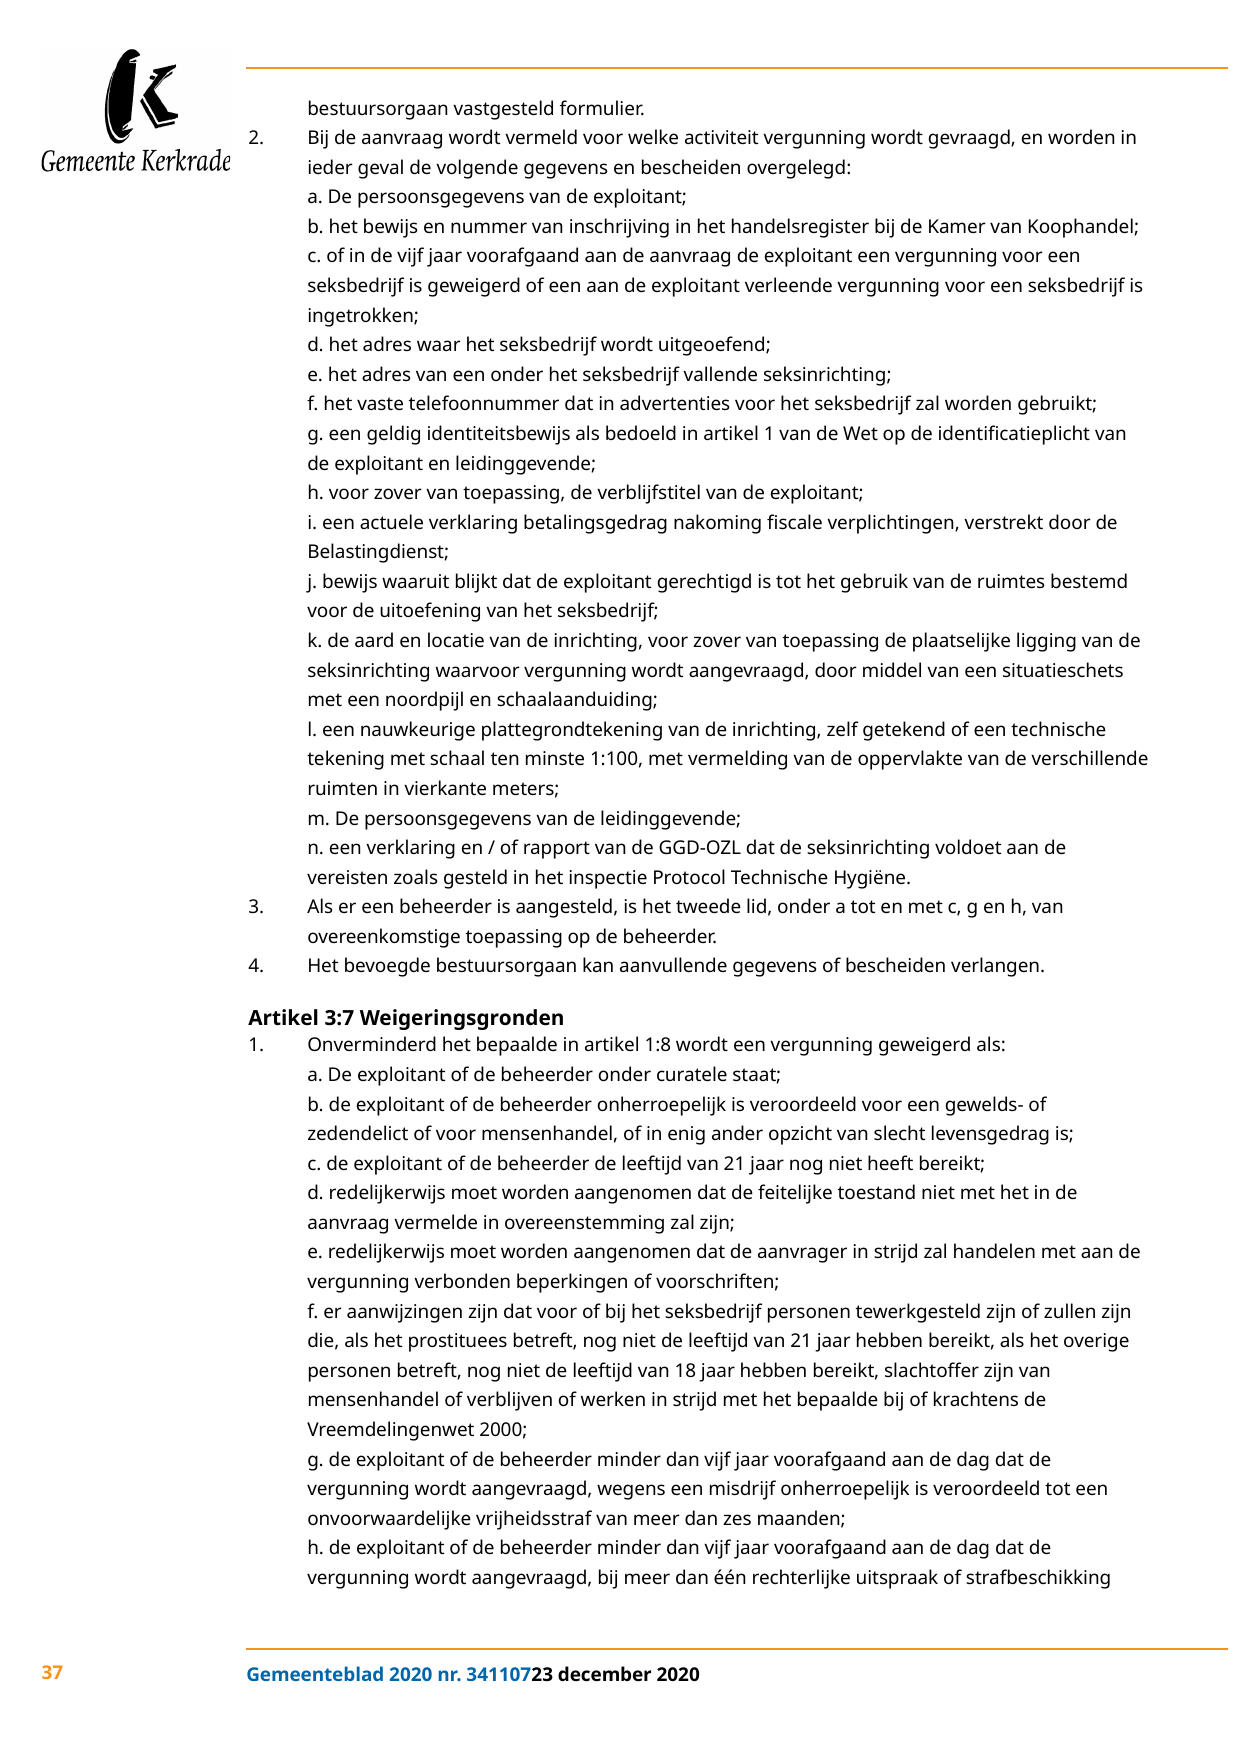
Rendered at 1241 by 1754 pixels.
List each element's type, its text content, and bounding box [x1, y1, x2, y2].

list Onverminderd het bepaalde in artikel 1:8 wordt een vergunning geweigerd als: [248, 1032, 1152, 1057]
list l. een nauwkeurige plattegrondtekening van de inrichting, zelf getekend of een technische tekening met schaal ten minste 1:100, met vermelding van de oppervlakte van de verschillende ruimten in vierkante meters; [248, 716, 1152, 801]
list k. de aard en locatie van de inrichting, voor zover van toepassing de plaatselijke ligging van de seksinrichting waarvoor vergunning wordt aangevraagd, door middel van een situatieschets met een noordpijl en schaalaanduiding; [248, 627, 1152, 712]
list b. het bewijs en nummer van inschrijving in het handelsregister bij de Kamer van Koophandel; [248, 213, 1152, 239]
text Artikel 3:7 Weigeringsgronden [248, 1003, 1152, 1032]
list h. de exploitant of de beheerder minder dan vijf jaar voorafgaand aan de dag dat de vergunning wordt aangevraagd, bij meer dan één rechterlijke uitspraak of strafbeschikking [248, 1534, 1152, 1590]
list i. een actuele verklaring betalingsgedrag nakoming fiscale verplichtingen, verstrekt door de Belastingdienst; [248, 509, 1152, 564]
list bestuursorgaan vastgesteld formulier. [248, 95, 1152, 121]
picture [41, 47, 231, 172]
list c. of in de vijf jaar voorafgaand aan de aanvraag de exploitant een vergunning voor een seksbedrijf is geweigerd of een aan de exploitant verleende vergunning voor een seksbedrijf is ingetrokken; [248, 243, 1152, 328]
list f. het vaste telefoonnummer dat in advertenties voor het seksbedrijf zal worden gebruikt; [248, 391, 1152, 416]
list g. de exploitant of de beheerder minder dan vijf jaar voorafgaand aan de dag dat de vergunning wordt aangevraagd, wegens een misdrijf onherroepelijk is veroordeeld tot een onvoorwaardelijke vrijheidsstraf van meer dan zes maanden; [248, 1446, 1152, 1531]
list n. een verklaring en / of rapport van de GGD-OZL dat de seksinrichting voldoet aan de vereisten zoals gesteld in het inspectie Protocol Technische Hygiëne. [248, 834, 1152, 890]
list a. De exploitant of de beheerder onder curatele staat; [248, 1061, 1152, 1087]
list g. een geldig identiteitsbewijs als bedoeld in artikel 1 van de Wet op de identificatieplicht van de exploitant en leidinggevende; [248, 420, 1152, 476]
list e. het adres van een onder het seksbedrijf vallende seksinrichting; [248, 361, 1152, 387]
list Het bevoegde bestuursorgaan kan aanvullende gegevens of bescheiden verlangen. [248, 953, 1152, 978]
list h. voor zover van toepassing, de verblijfstitel van de exploitant; [248, 479, 1152, 505]
list Als er een beheerder is aangesteld, is het tweede lid, onder a tot en met c, g en h, van overeenkomstige toepassing op de beheerder. [248, 893, 1152, 949]
list e. redelijkerwijs moet worden aangenomen dat de aanvrager in strijd zal handelen met aan de vergunning verbonden beperkingen of voorschriften; [248, 1239, 1152, 1294]
list c. de exploitant of de beheerder de leeftijd van 21 jaar nog niet heeft bereikt; [248, 1150, 1152, 1176]
list Bij de aanvraag wordt vermeld voor welke activiteit vergunning wordt gevraagd, en worden in ieder geval de volgende gegevens en bescheiden overgelegd: [248, 124, 1152, 180]
list f. er aanwijzingen zijn dat voor of bij het seksbedrijf personen tewerkgesteld zijn of zullen zijn die, als het prostituees betreft, nog niet de leeftijd van 21 jaar hebben bereikt, als het overige personen betreft, nog niet de leeftijd van 18 jaar hebben bereikt, slachtoffer zijn van mensenhandel of verblijven of werken in strijd met het bepaalde bij of krachtens de Vreemdelingenwet 2000; [248, 1298, 1152, 1442]
list a. De persoonsgegevens van de exploitant; [248, 183, 1152, 209]
list b. de exploitant of de beheerder onherroepelijk is veroordeeld voor een gewelds- of zedendelict of voor mensenhandel, of in enig ander opzicht van slecht levensgedrag is; [248, 1091, 1152, 1146]
list d. het adres waar het seksbedrijf wordt uitgeoefend; [248, 331, 1152, 357]
list m. De persoonsgegevens van de leidinggevende; [248, 805, 1152, 831]
list d. redelijkerwijs moet worden aangenomen dat de feitelijke toestand niet met het in de aanvraag vermelde in overeenstemming zal zijn; [248, 1179, 1152, 1235]
list j. bewijs waaruit blijkt dat de exploitant gerechtigd is tot het gebruik van de ruimtes bestemd voor de uitoefening van het seksbedrijf; [248, 568, 1152, 623]
